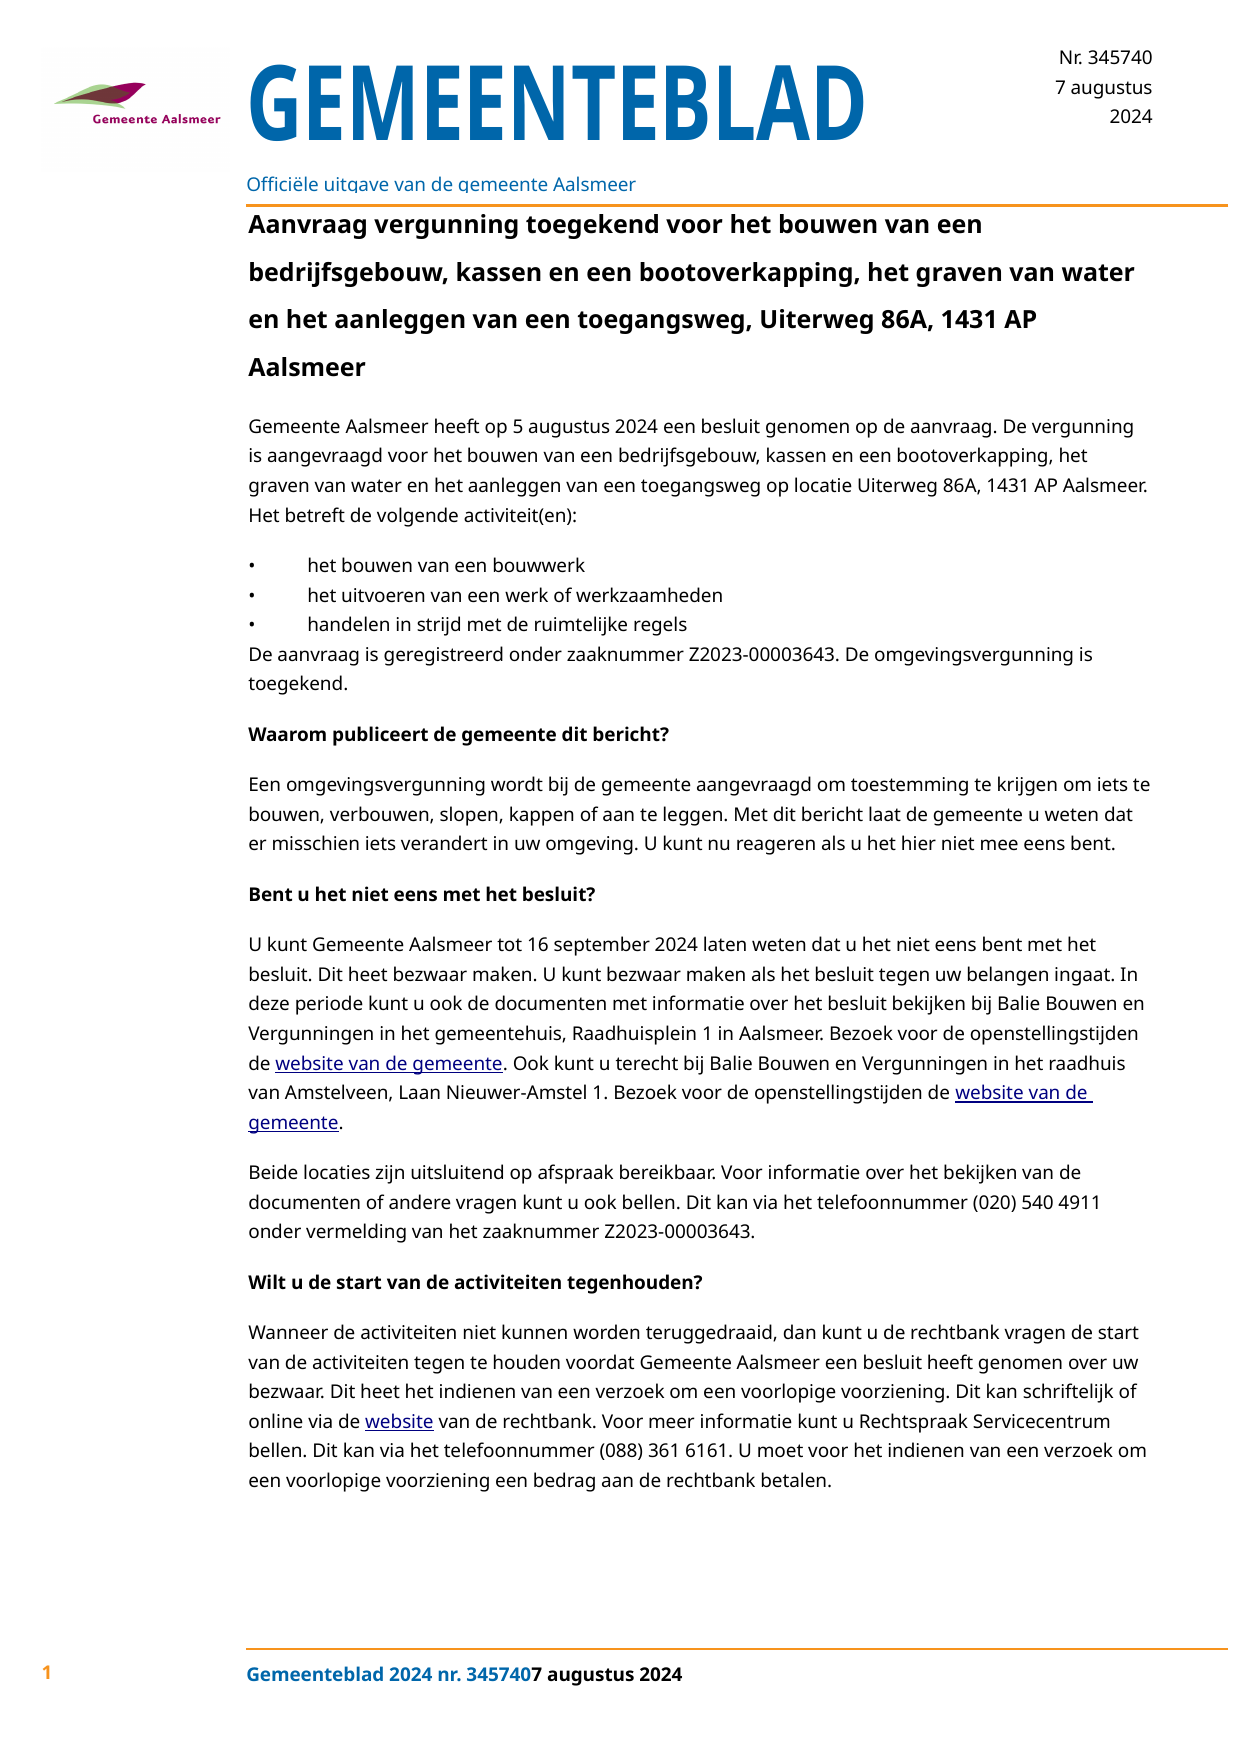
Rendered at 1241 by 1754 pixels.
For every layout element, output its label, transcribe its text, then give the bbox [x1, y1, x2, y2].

text Waarom publiceert de gemeente dit bericht? [248, 721, 1152, 747]
picture [41, 47, 231, 172]
text Wanneer de activiteiten niet kunnen worden teruggedraaid, dan kunt u de rechtbank vragen de start van de activiteiten tegen te houden voordat Gemeente Aalsmeer een besluit heeft genomen over uw bezwaar. Dit heet het indienen van een verzoek om een voorlopige voorziening. Dit kan schriftelijk of online via de website van de rechtbank. Voor meer informatie kunt u Rechtspraak Servicecentrum bellen. Dit kan via het telefoonnummer (088) 361 6161. U moet voor het indienen van een verzoek om een voorlopige voorziening een bedrag aan de rechtbank betalen. [248, 1319, 1152, 1493]
list het bouwen van een bouwwerk [248, 552, 1152, 578]
text Wilt u de start van de activiteiten tegenhouden? [248, 1269, 1152, 1295]
text Gemeente Aalsmeer heeft op 5 augustus 2024 een besluit genomen op de aanvraag. De vergunning is aangevraagd voor het bouwen van een bedrijfsgebouw, kassen en een bootoverkapping, het graven van water en het aanleggen van een toegangsweg op locatie Uiterweg 86A, 1431 AP Aalsmeer. Het betreft de volgende activiteit(en): [248, 413, 1152, 528]
text Beide locaties zijn uitsluitend op afspraak bereikbaar. Voor informatie over het bekijken van de documenten of andere vragen kunt u ook bellen. Dit kan via het telefoonnummer (020) 540 4911 onder vermelding van het zaaknummer Z2023-00003643. [248, 1159, 1152, 1244]
list handelen in strijd met de ruimtelijke regels [248, 611, 1152, 637]
list het uitvoeren van een werk of werkzaamheden [248, 582, 1152, 608]
text Een omgevingsvergunning wordt bij de gemeente aangevraagd om toestemming te krijgen om iets te bouwen, verbouwen, slopen, kappen of aan te leggen. Met dit bericht laat de gemeente u weten dat er misschien iets verandert in uw omgeving. U kunt nu reageren als u het hier niet mee eens bent. [248, 771, 1152, 856]
text U kunt Gemeente Aalsmeer tot 16 september 2024 laten weten dat u het niet eens bent met het besluit. Dit heet bezwaar maken. U kunt bezwaar maken als het besluit tegen uw belangen ingaat. In deze periode kunt u ook de documenten met informatie over het besluit bekijken bij Balie Bouwen en Vergunningen in het gemeentehuis, Raadhuisplein 1 in Aalsmeer. Bezoek voor de openstellingstijden de website van de gemeente. Ook kunt u terecht bij Balie Bouwen en Vergunningen in het raadhuis van Amstelveen, Laan Nieuwer-Amstel 1. Bezoek voor de openstellingstijden de website van de gemeente. [248, 931, 1152, 1135]
text De aanvraag is geregistreerd onder zaaknummer Z2023-00003643. De omgevingsvergunning is toegekend. [248, 641, 1152, 696]
text Aanvraag vergunning toegekend voor het bouwen van een bedrijfsgebouw, kassen en een bootoverkapping, het graven van water en het aanleggen van een toegangsweg, Uiterweg 86A, 1431 AP Aalsmeer [248, 207, 1152, 384]
text Bent u het niet eens met het besluit? [248, 881, 1152, 907]
